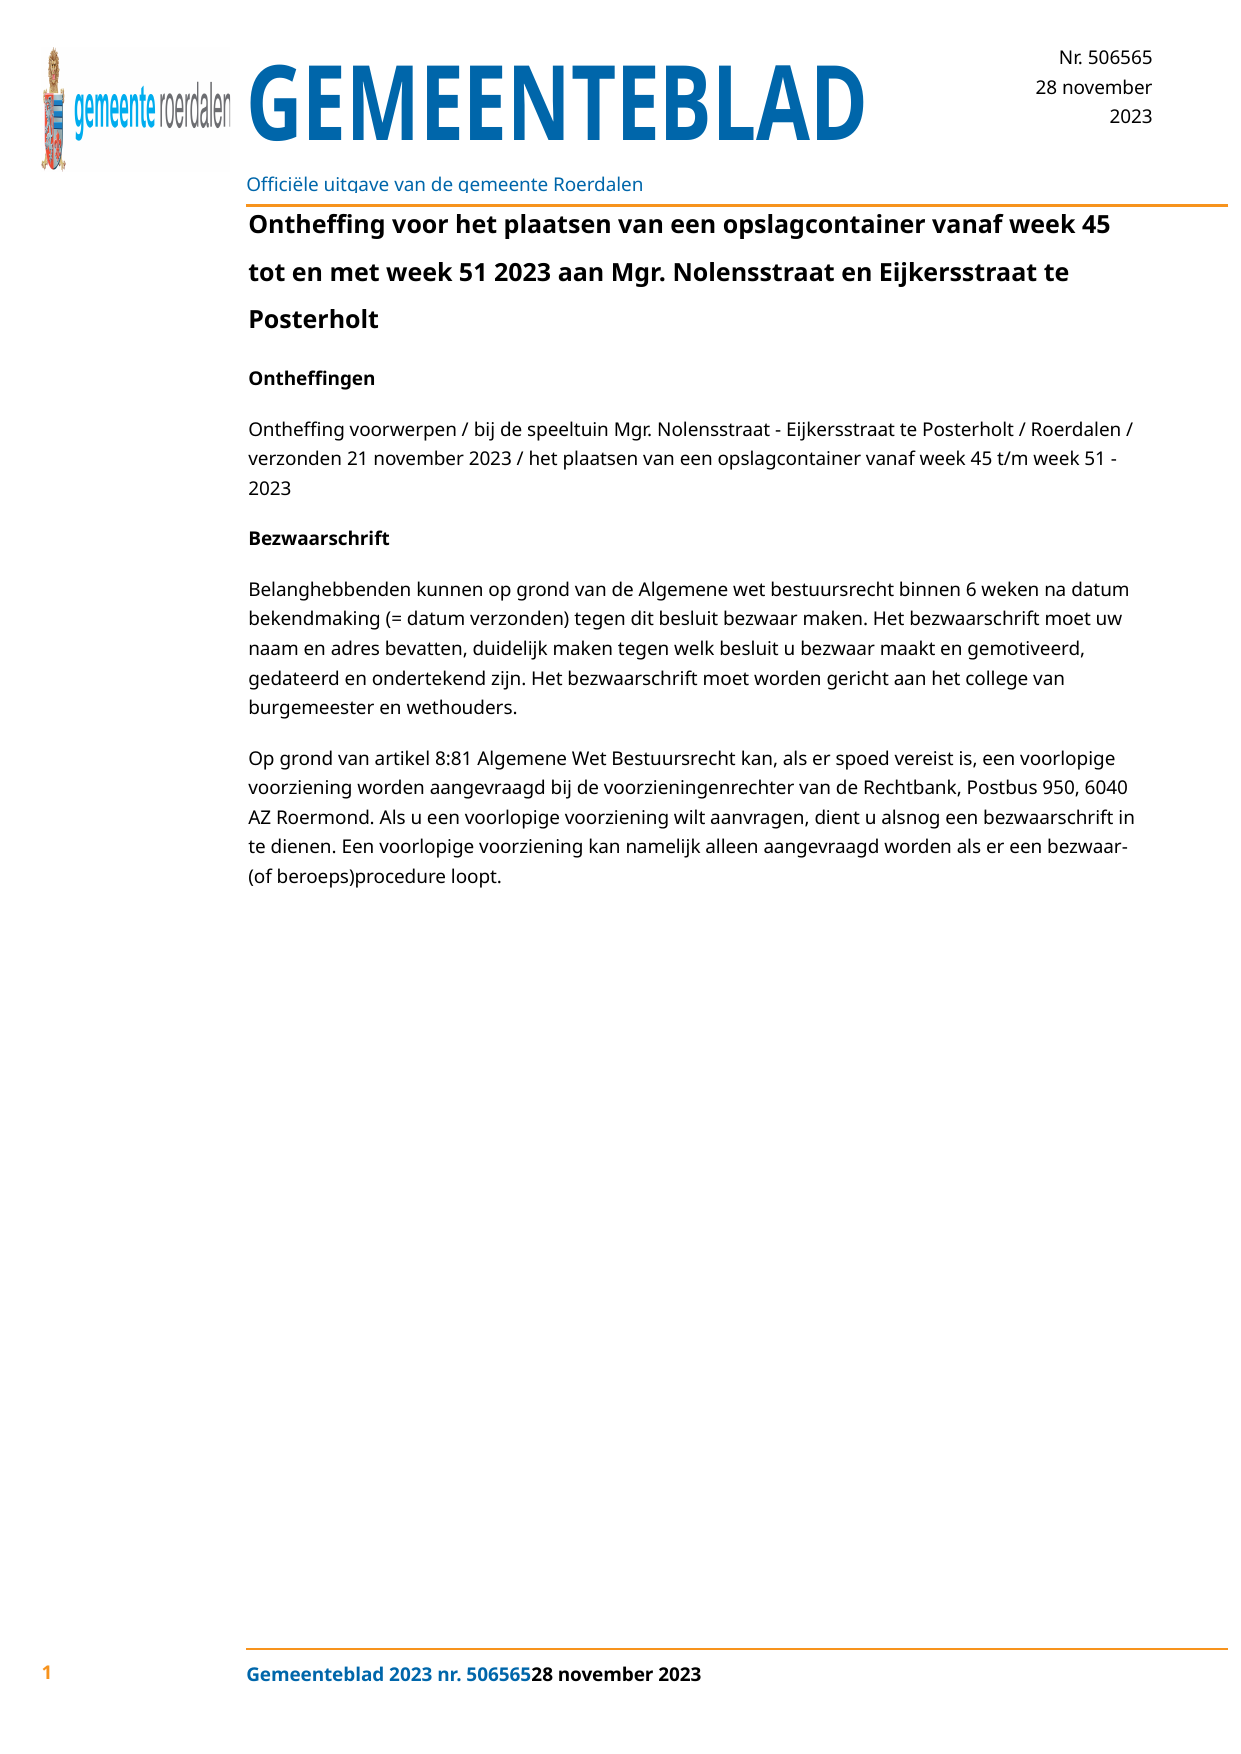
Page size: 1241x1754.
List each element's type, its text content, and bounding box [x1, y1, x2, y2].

picture [41, 47, 231, 172]
text Ontheffingen [248, 366, 1152, 391]
text Ontheffing voor het plaatsen van een opslagcontainer vanaf week 45 tot en met week 51 2023 aan Mgr. Nolensstraat en Eijkersstraat te Posterholt [248, 207, 1152, 336]
text Op grond van artikel 8:81 Algemene Wet Bestuursrecht kan, als er spoed vereist is, een voorlopige voorziening worden aangevraagd bij de voorzieningenrechter van de Rechtbank, Postbus 950, 6040 AZ Roermond. Als u een voorlopige voorziening wilt aanvragen, dient u alsnog een bezwaarschrift in te dienen. Een voorlopige voorziening kan namelijk alleen aangevraagd worden als er een bezwaar- (of beroeps)procedure loopt. [248, 745, 1152, 889]
text Ontheffing voorwerpen / bij de speeltuin Mgr. Nolensstraat - Eijkersstraat te Posterholt / Roerdalen / verzonden 21 november 2023 / het plaatsen van een opslagcontainer vanaf week 45 t/m week 51 - 2023 [248, 416, 1152, 501]
text Belanghebbenden kunnen op grond van de Algemene wet bestuursrecht binnen 6 weken na datum bekendmaking (= datum verzonden) tegen dit besluit bezwaar maken. Het bezwaarschrift moet uw naam en adres bevatten, duidelijk maken tegen welk besluit u bezwaar maakt en gemotiveerd, gedateerd en ondertekend zijn. Het bezwaarschrift moet worden gericht aan het college van burgemeester en wethouders. [248, 576, 1152, 720]
text Bezwaarschrift [248, 526, 1152, 551]
